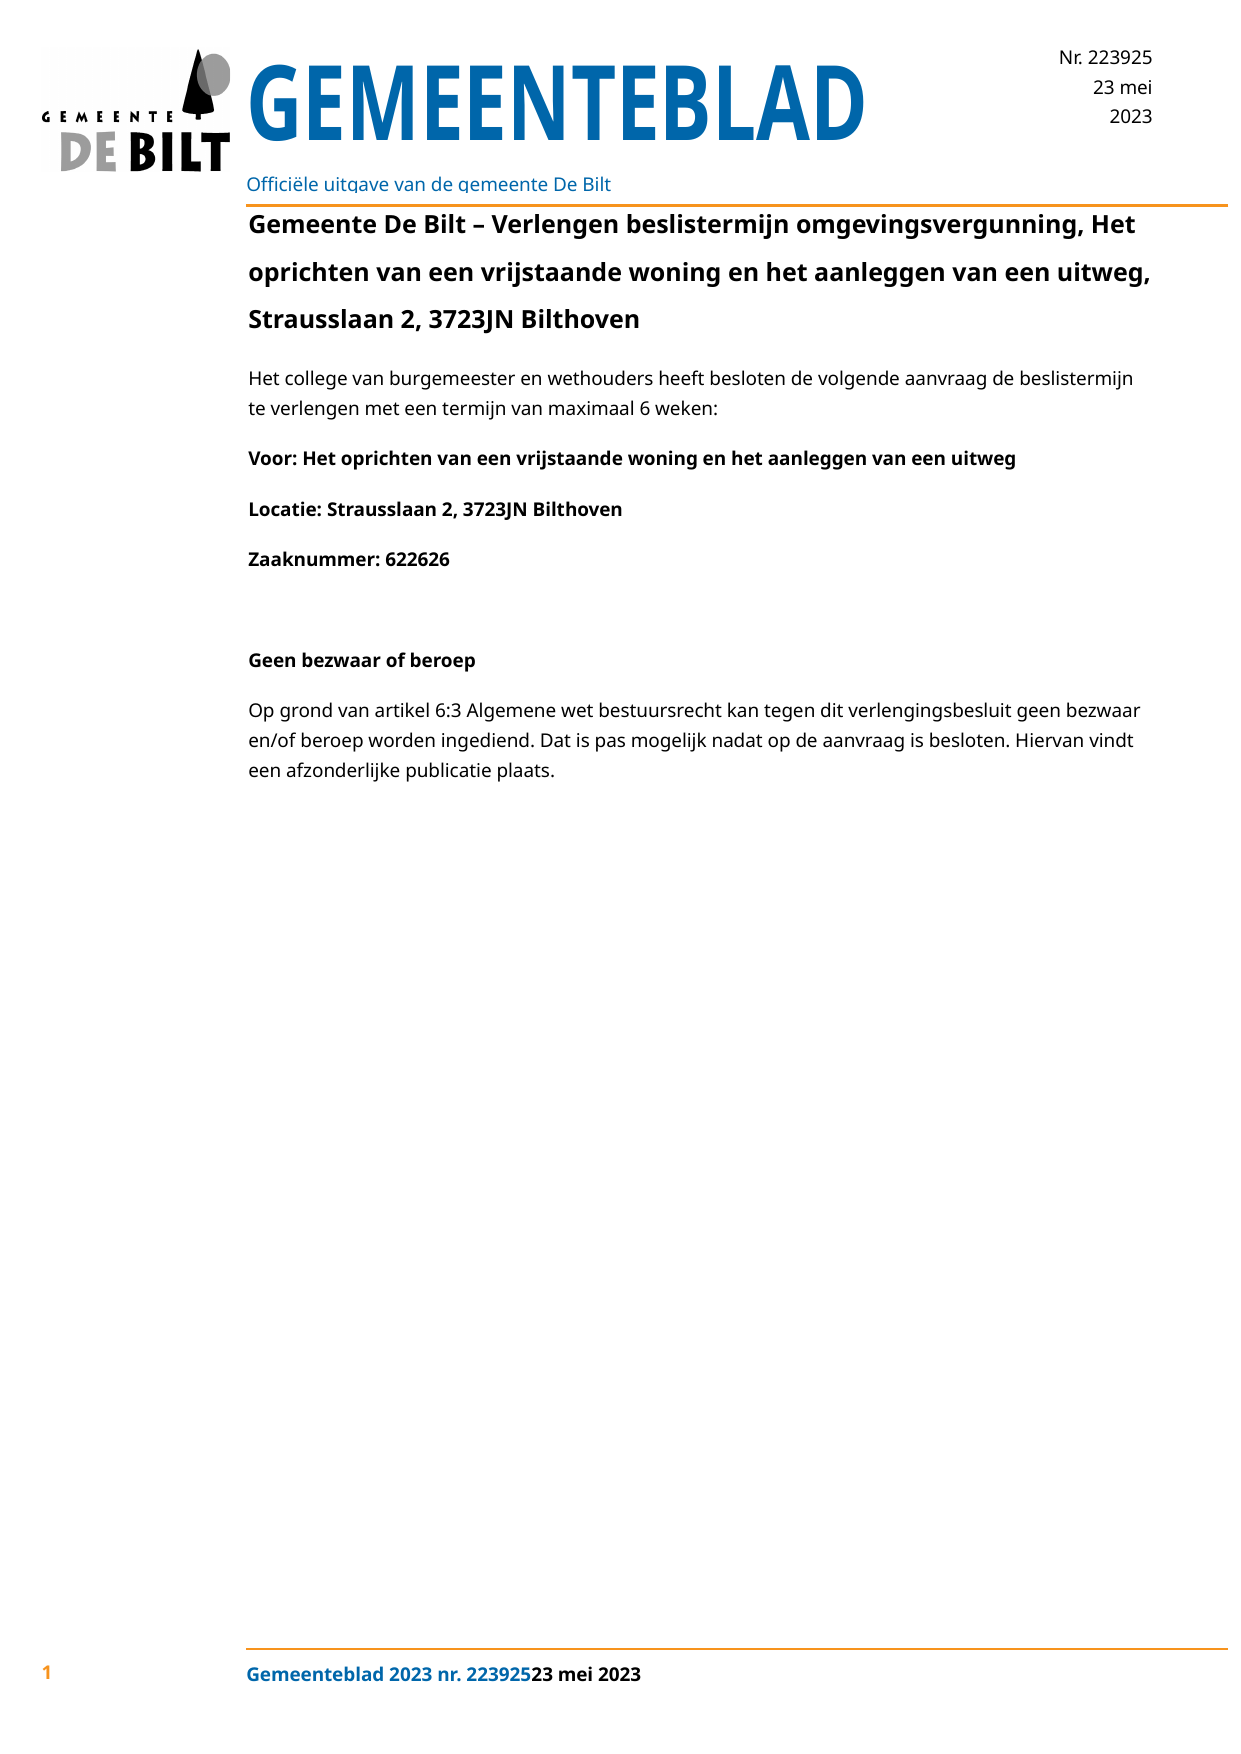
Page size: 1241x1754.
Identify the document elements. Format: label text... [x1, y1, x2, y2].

text Voor: Het oprichten van een vrijstaande woning en het aanleggen van een uitweg [248, 446, 1152, 471]
text Locatie: Strausslaan 2, 3723JN Bilthoven [248, 496, 1152, 522]
text Zaaknummer: 622626 [248, 546, 1152, 572]
text Gemeente De Bilt – Verlengen beslistermijn omgevingsvergunning, Het oprichten van een vrijstaande woning en het aanleggen van een uitweg, Strausslaan 2, 3723JN Bilthoven [248, 207, 1152, 336]
text Op grond van artikel 6:3 Algemene wet bestuursrecht kan tegen dit verlengingsbesluit geen bezwaar en/of beroep worden ingediend. Dat is pas mogelijk nadat op de aanvraag is besloten. Hiervan vindt een afzonderlijke publicatie plaats. [248, 698, 1152, 782]
text Geen bezwaar of beroep [248, 647, 1152, 673]
picture [41, 47, 231, 172]
text Het college van burgemeester en wethouders heeft besloten de volgende aanvraag de beslistermijn te verlengen met een termijn van maximaal 6 weken: [248, 366, 1152, 421]
